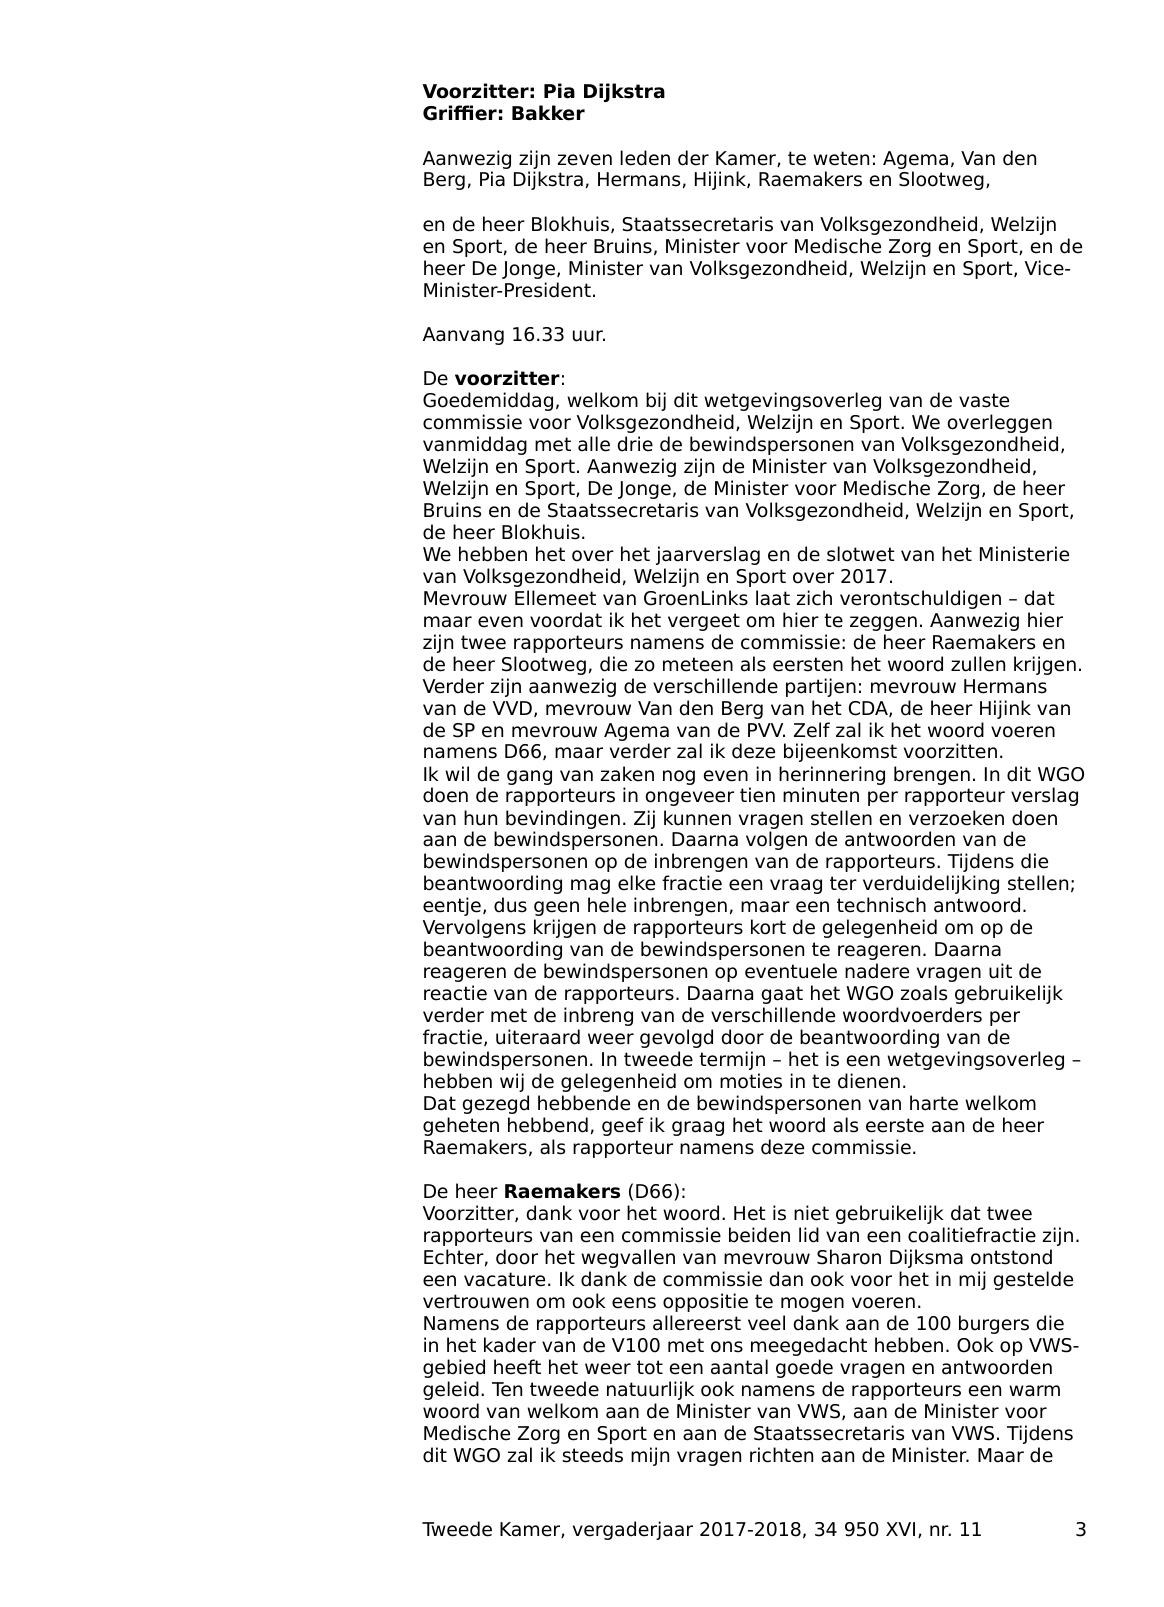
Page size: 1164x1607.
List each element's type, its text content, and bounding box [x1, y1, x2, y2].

text Mevrouw Ellemeet van GroenLinks laat zich verontschuldigen – dat maar even voordat ik het vergeet om hier te zeggen. Aanwezig hier zijn twee rapporteurs namens de commissie: de heer Raemakers en de heer Slootweg, die zo meteen als eersten het woord zullen krijgen. Verder zijn aanwezig de verschillende partijen: mevrouw Hermans van de VVD, mevrouw Van den Berg van het CDA, de heer Hijink van de SP en mevrouw Agema van de PVV. Zelf zal ik het woord voeren namens D66, maar verder zal ik deze bijeenkomst voorzitten. [422, 588, 1087, 763]
text Namens de rapporteurs allereerst veel dank aan de 100 burgers die in het kader van de V100 met ons meegedacht hebben. Ook op VWS-gebied heeft het weer tot een aantal goede vragen en antwoorden geleid. Ten tweede natuurlijk ook namens de rapporteurs een warm woord van welkom aan de Minister van VWS, aan de Minister voor Medische Zorg en Sport en aan de Staatssecretaris van VWS. Tijdens dit WGO zal ik steeds mijn vragen richten aan de Minister. Maar de [422, 1313, 1087, 1467]
text De voorzitter: [422, 368, 1087, 390]
text Griffier: Bakker [422, 103, 1087, 125]
text De heer Raemakers (D66): [422, 1181, 1087, 1203]
text Ik wil de gang van zaken nog even in herinnering brengen. In dit WGO doen de rapporteurs in ongeveer tien minuten per rapporteur verslag van hun bevindingen. Zij kunnen vragen stellen en verzoeken doen aan de bewindspersonen. Daarna volgen de antwoorden van de bewindspersonen op de inbrengen van de rapporteurs. Tijdens die beantwoording mag elke fractie een vraag ter verduidelijking stellen; eentje, dus geen hele inbrengen, maar een technisch antwoord. Vervolgens krijgen de rapporteurs kort de gelegenheid om op de beantwoording van de bewindspersonen te reageren. Daarna reageren de bewindspersonen op eventuele nadere vragen uit de reactie van de rapporteurs. Daarna gaat het WGO zoals gebruikelijk verder met de inbreng van de verschillende woordvoerders per fractie, uiteraard weer gevolgd door de beantwoording van de bewindspersonen. In tweede termijn – het is een wetgevingsoverleg – hebben wij de gelegenheid om moties in te dienen. [422, 763, 1087, 1093]
text Aanwezig zijn zeven leden der Kamer, te weten: Agema, Van den Berg, Pia Dijkstra, Hermans, Hijink, Raemakers en Slootweg, [422, 147, 1087, 191]
text Goedemiddag, welkom bij dit wetgevingsoverleg van de vaste commissie voor Volksgezondheid, Welzijn en Sport. We overleggen vanmiddag met alle drie de bewindspersonen van Volksgezondheid, Welzijn en Sport. Aanwezig zijn de Minister van Volksgezondheid, Welzijn en Sport, De Jonge, de Minister voor Medische Zorg, de heer Bruins en de Staatssecretaris van Volksgezondheid, Welzijn en Sport, de heer Blokhuis. [422, 390, 1087, 544]
text Voorzitter: Pia Dijkstra [422, 81, 1087, 103]
text Dat gezegd hebbende en de bewindspersonen van harte welkom geheten hebbend, geef ik graag het woord als eerste aan de heer Raemakers, als rapporteur namens deze commissie. [422, 1093, 1087, 1159]
text en de heer Blokhuis, Staatssecretaris van Volksgezondheid, Welzijn en Sport, de heer Bruins, Minister voor Medische Zorg en Sport, en de heer De Jonge, Minister van Volksgezondheid, Welzijn en Sport, Vice-Minister-President. [422, 213, 1087, 301]
text Voorzitter, dank voor het woord. Het is niet gebruikelijk dat twee rapporteurs van een commissie beiden lid van een coalitiefractie zijn. Echter, door het wegvallen van mevrouw Sharon Dijksma ontstond een vacature. Ik dank de commissie dan ook voor het in mij gestelde vertrouwen om ook eens oppositie te mogen voeren. [422, 1203, 1087, 1313]
text Aanvang 16.33 uur. [422, 324, 1087, 346]
text We hebben het over het jaarverslag en de slotwet van het Ministerie van Volksgezondheid, Welzijn en Sport over 2017. [422, 544, 1087, 588]
